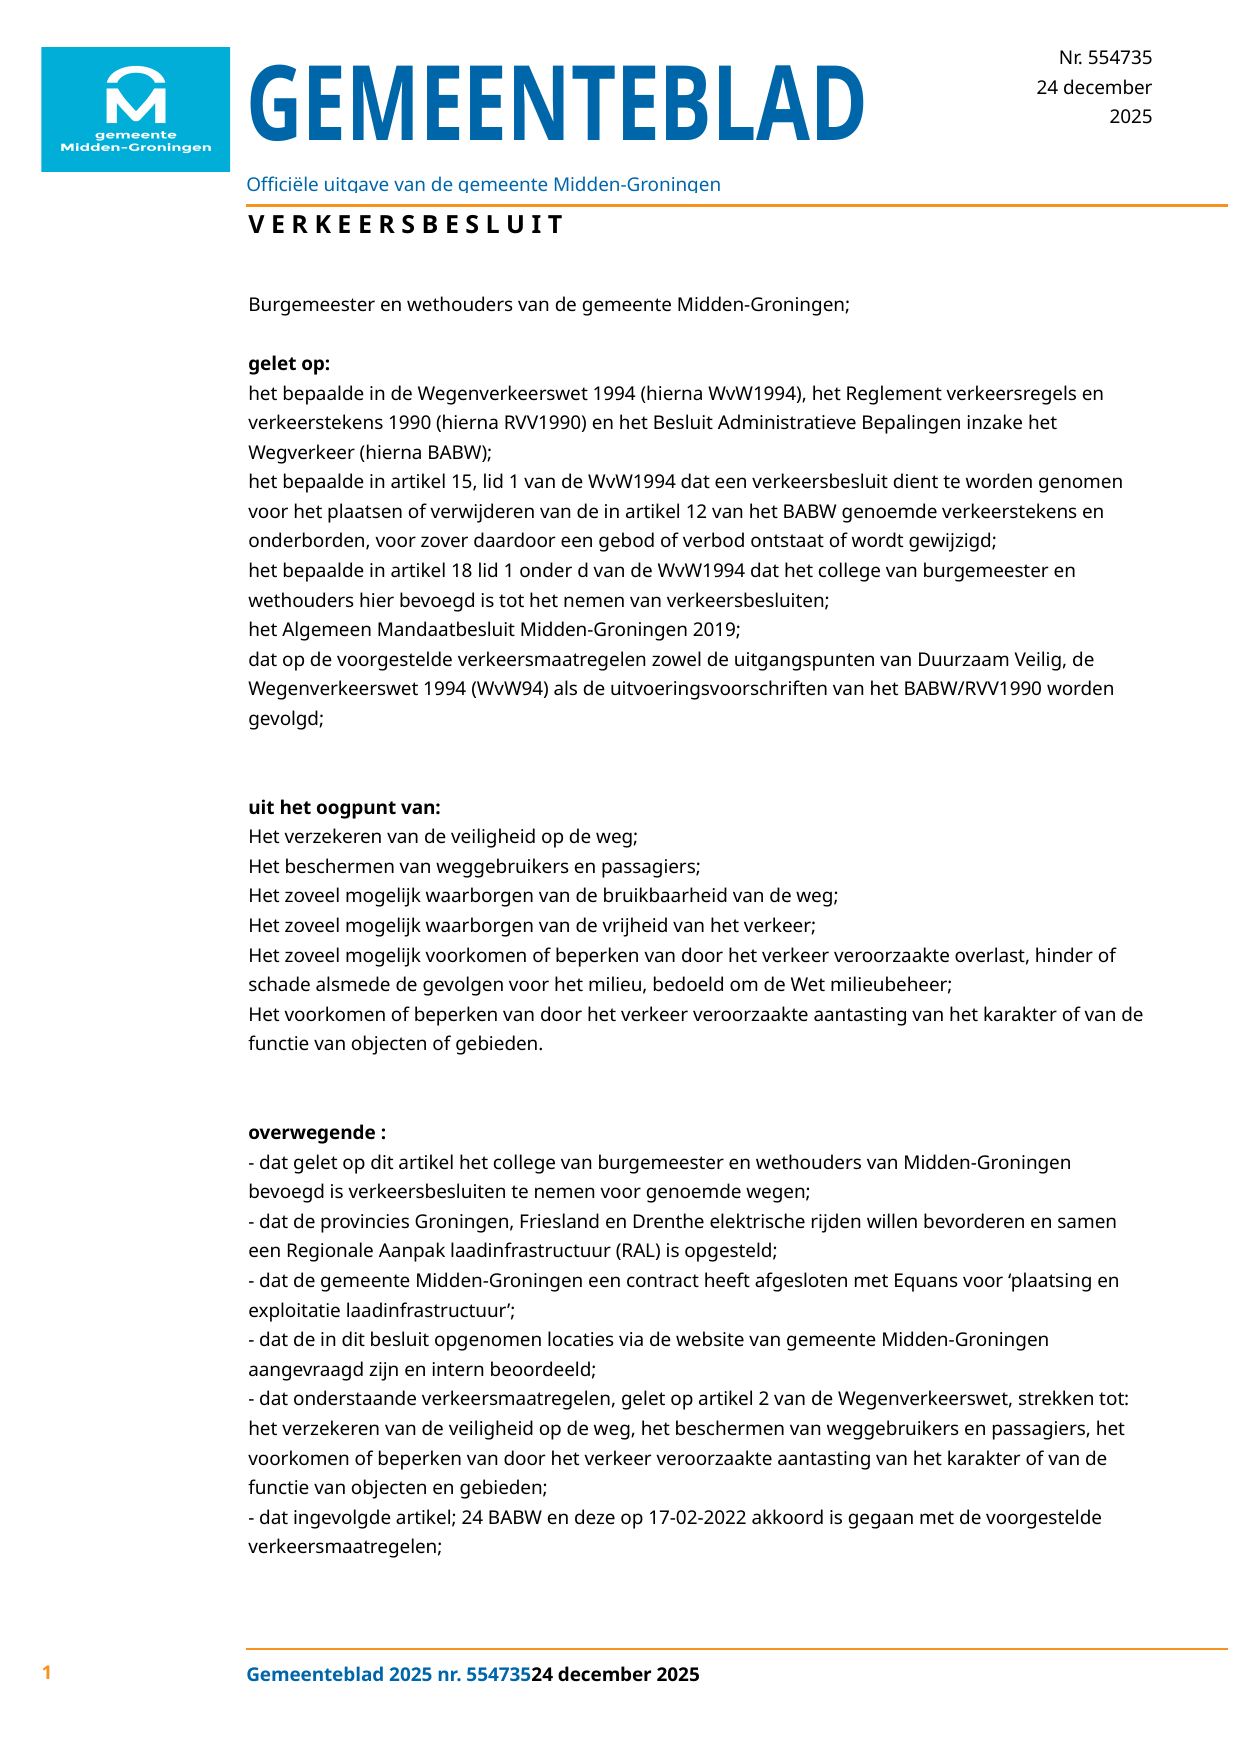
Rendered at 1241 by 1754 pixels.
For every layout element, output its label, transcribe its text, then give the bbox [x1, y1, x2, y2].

text dat op de voorgestelde verkeersmaatregelen zowel de uitgangspunten van Duurzaam Veilig, de Wegenverkeerswet 1994 (WvW94) als de uitvoeringsvoorschriften van het BABW/RVV1990 worden gevolgd; [248, 646, 1152, 731]
text gelet op: [248, 350, 1152, 376]
text Het beschermen van weggebruikers en passagiers; [248, 853, 1152, 879]
picture [184, 146, 190, 153]
text Het zoveel mogelijk waarborgen van de vrijheid van het verkeer; [248, 912, 1152, 938]
text het bepaalde in de Wegenverkeerswet 1994 (hierna WvW1994), het Reglement verkeersregels en verkeerstekens 1990 (hierna RVV1990) en het Besluit Administratieve Bepalingen inzake het Wegverkeer (hierna BABW); [248, 380, 1152, 465]
text uit het oogpunt van: [248, 794, 1152, 820]
text Burgemeester en wethouders van de gemeente Midden-Groningen; [248, 291, 1152, 317]
text - dat ingevolgde artikel; 24 BABW en deze op 17-02-2022 akkoord is gegaan met de voorgestelde verkeersmaatregelen; [248, 1504, 1152, 1559]
text Het zoveel mogelijk voorkomen of beperken van door het verkeer veroorzaakte overlast, hinder of schade alsmede de gevolgen voor het milieu, bedoeld om de Wet milieubeheer; [248, 942, 1152, 997]
text - dat gelet op dit artikel het college van burgemeester en wethouders van Midden-Groningen bevoegd is verkeersbesluiten te nemen voor genoemde wegen; [248, 1149, 1152, 1204]
text Het zoveel mogelijk waarborgen van de bruikbaarheid van de weg; [248, 883, 1152, 908]
text het bepaalde in artikel 18 lid 1 onder d van de WvW1994 dat het college van burgemeester en wethouders hier bevoegd is tot het nemen van verkeersbesluiten; [248, 557, 1152, 613]
picture [107, 89, 165, 122]
text - dat de provincies Groningen, Friesland en Drenthe elektrische rijden willen bevorderen en samen een Regionale Aanpak laadinfrastructuur (RAL) is opgesteld; [248, 1208, 1152, 1263]
text - dat onderstaande verkeersmaatregelen, gelet op artikel 2 van de Wegenverkeerswet, strekken tot: het verzekeren van de veiligheid op de weg, het beschermen van weggebruikers en passagiers, het voorkomen of beperken van door het verkeer veroorzaakte aantasting van het karakter of van de functie van objecten en gebieden; [248, 1386, 1152, 1500]
text - dat de gemeente Midden-Groningen een contract heeft afgesloten met Equans voor ‘plaatsing en exploitatie laadinfrastructuur’; [248, 1267, 1152, 1323]
text het bepaalde in artikel 15, lid 1 van de WvW1994 dat een verkeersbesluit dient te worden genomen voor het plaatsen of verwijderen van de in artikel 12 van het BABW genoemde verkeerstekens en onderborden, voor zover daardoor een gebod of verbod ontstaat of wordt gewijzigd; [248, 468, 1152, 553]
picture [108, 66, 164, 82]
text Het voorkomen of beperken van door het verkeer veroorzaakte aantasting van het karakter of van de functie van objecten of gebieden. [248, 1001, 1152, 1056]
text - dat de in dit besluit opgenomen locaties via de website van gemeente Midden-Groningen aangevraagd zijn en intern beoordeeld; [248, 1326, 1152, 1382]
text het Algemeen Mandaatbesluit Midden-Groningen 2019; [248, 616, 1152, 642]
text V E R K E E R S B E S L U I T [248, 207, 1152, 241]
text Het verzekeren van de veiligheid op de weg; [248, 823, 1152, 849]
text overwegende : [248, 1119, 1152, 1145]
